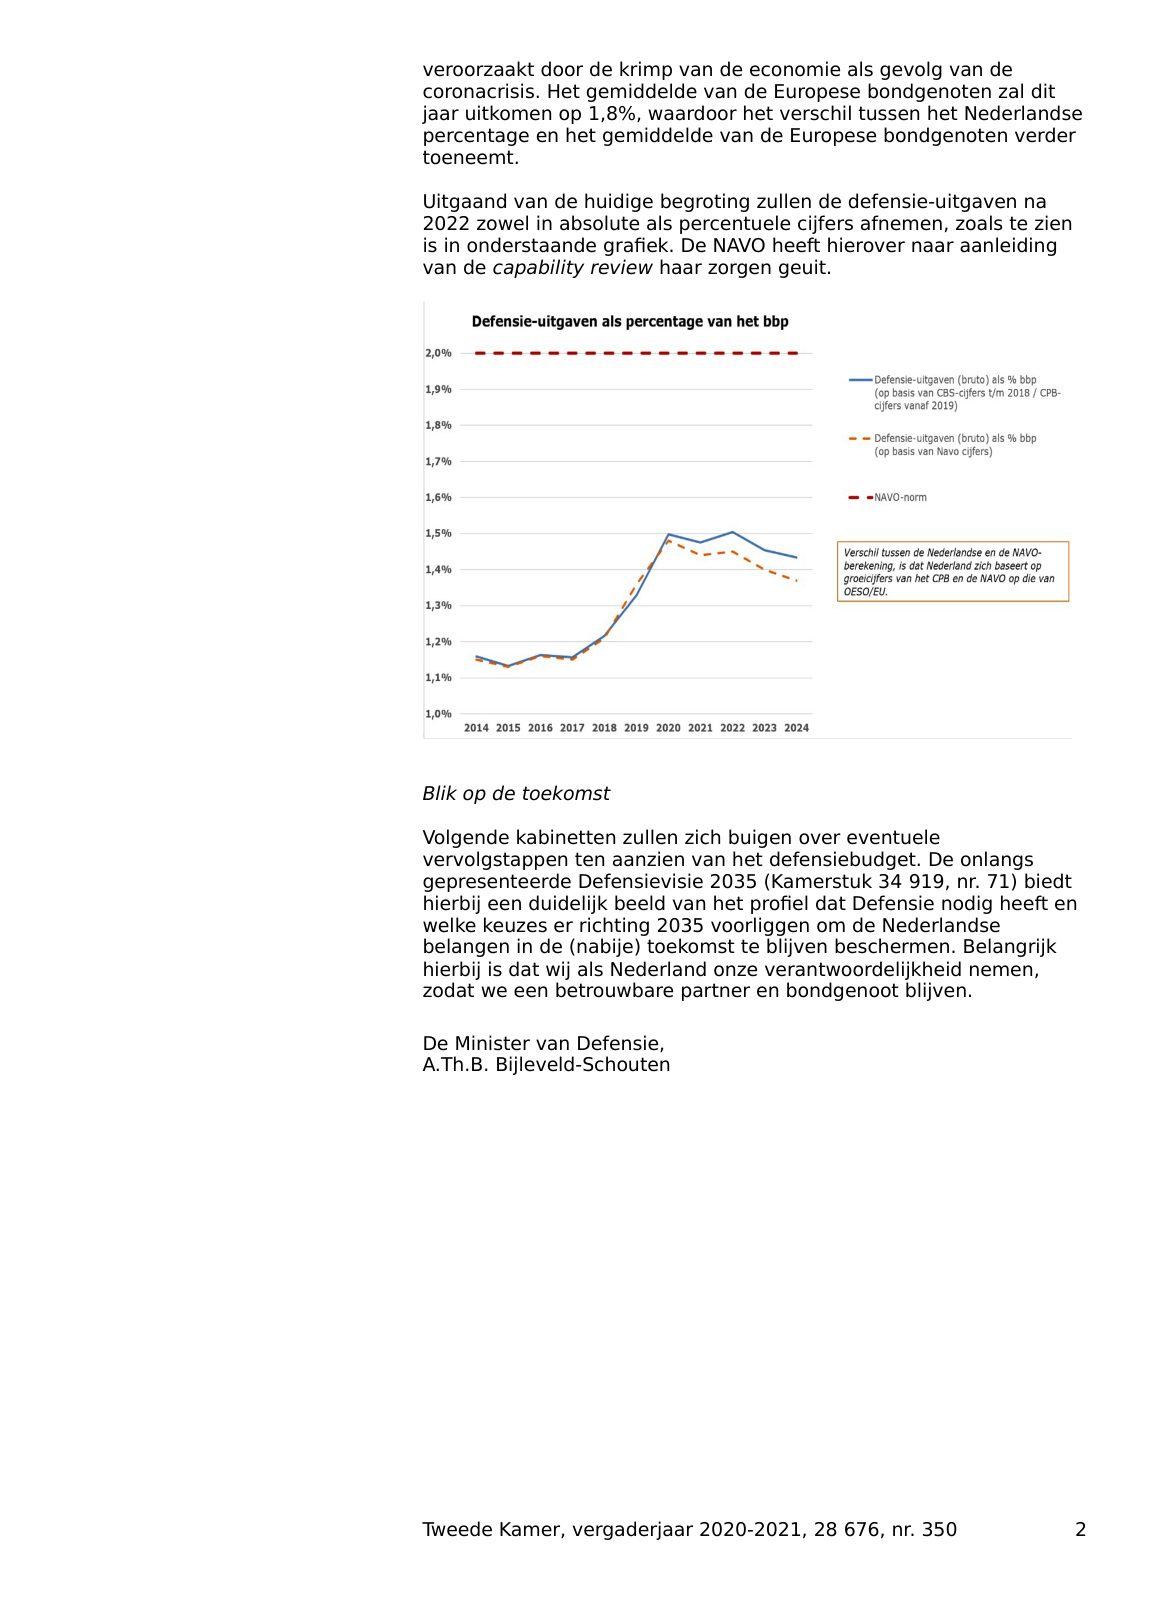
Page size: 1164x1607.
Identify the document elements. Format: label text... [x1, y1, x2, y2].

picture [422, 301, 1072, 739]
subtitle Blik op de toekomst [422, 782, 1087, 804]
text De Minister van Defensie, A.Th.B. Bijleveld-Schouten [422, 1032, 1087, 1076]
text Uitgaand van de huidige begroting zullen de defensie-uitgaven na 2022 zowel in absolute als percentuele cijfers afnemen, zoals te zien is in onderstaande grafiek. De NAVO heeft hierover naar aanleiding van de capability review haar zorgen geuit. [422, 191, 1087, 279]
text Volgende kabinetten zullen zich buigen over eventuele vervolgstappen ten aanzien van het defensiebudget. De onlangs gepresenteerde Defensievisie 2035 (Kamerstuk 34 919, nr. 71) biedt hierbij een duidelijk beeld van het profiel dat Defensie nodig heeft en welke keuzes er richting 2035 voorliggen om de Nederlandse belangen in de (nabije) toekomst te blijven beschermen. Belangrijk hierbij is dat wij als Nederland onze verantwoordelijkheid nemen, zodat we een betrouwbare partner en bondgenoot blijven. [422, 827, 1087, 1002]
text veroorzaakt door de krimp van de economie als gevolg van de coronacrisis. Het gemiddelde van de Europese bondgenoten zal dit jaar uitkomen op 1,8%, waardoor het verschil tussen het Nederlandse percentage en het gemiddelde van de Europese bondgenoten verder toeneemt. [422, 59, 1087, 169]
